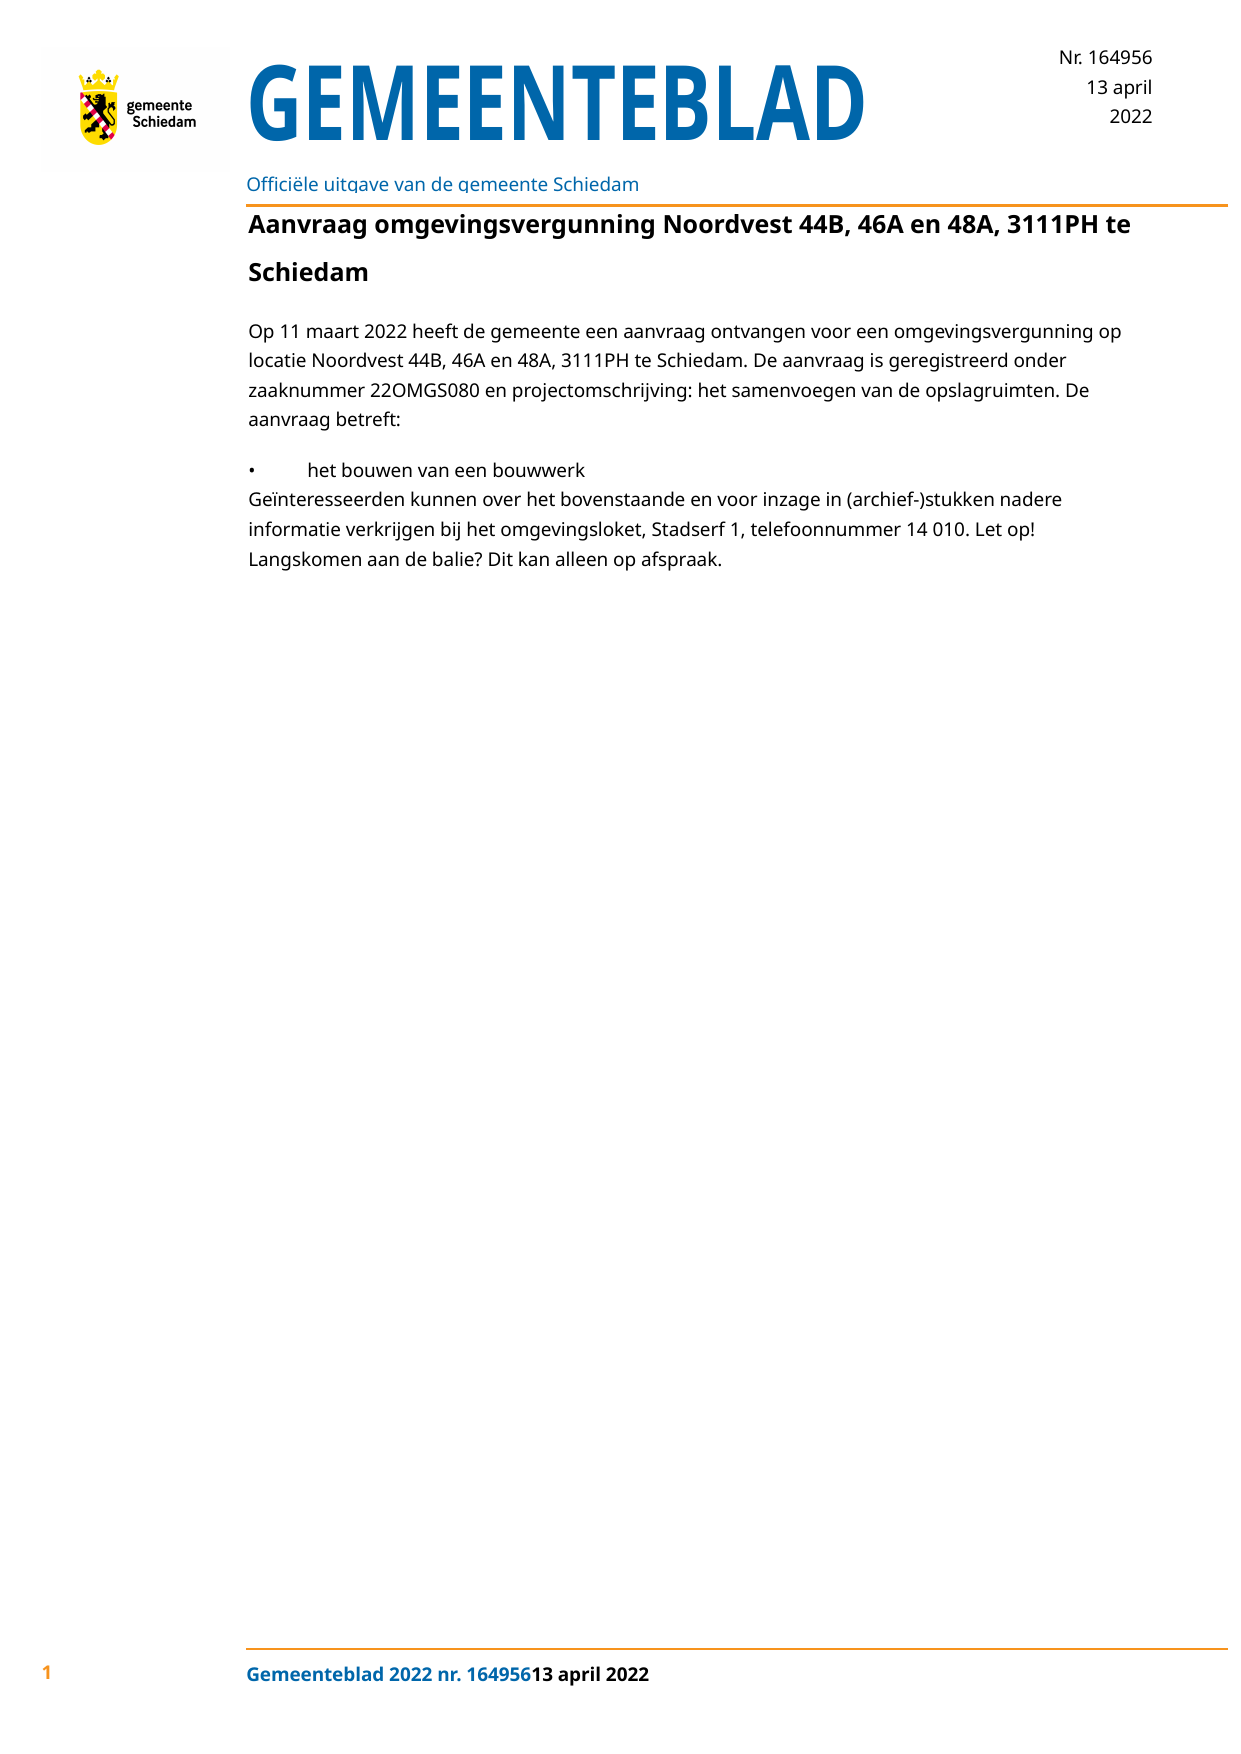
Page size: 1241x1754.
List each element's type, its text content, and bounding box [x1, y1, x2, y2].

text Geïnteresseerden kunnen over het bovenstaande en voor inzage in (archief-)stukken nadere informatie verkrijgen bij het omgevingsloket, Stadserf 1, telefoonnummer 14 010. Let op! Langskomen aan de balie? Dit kan alleen op afspraak. [248, 487, 1152, 572]
picture [41, 47, 231, 172]
text Aanvraag omgevingsvergunning Noordvest 44B, 46A en 48A, 3111PH te Schiedam [248, 207, 1152, 288]
list het bouwen van een bouwwerk [248, 457, 1152, 483]
text Op 11 maart 2022 heeft de gemeente een aanvraag ontvangen voor een omgevingsvergunning op locatie Noordvest 44B, 46A en 48A, 3111PH te Schiedam. De aanvraag is geregistreerd onder zaaknummer 22OMGS080 en projectomschrijving: het samenvoegen van de opslagruimten. De aanvraag betreft: [248, 318, 1152, 432]
